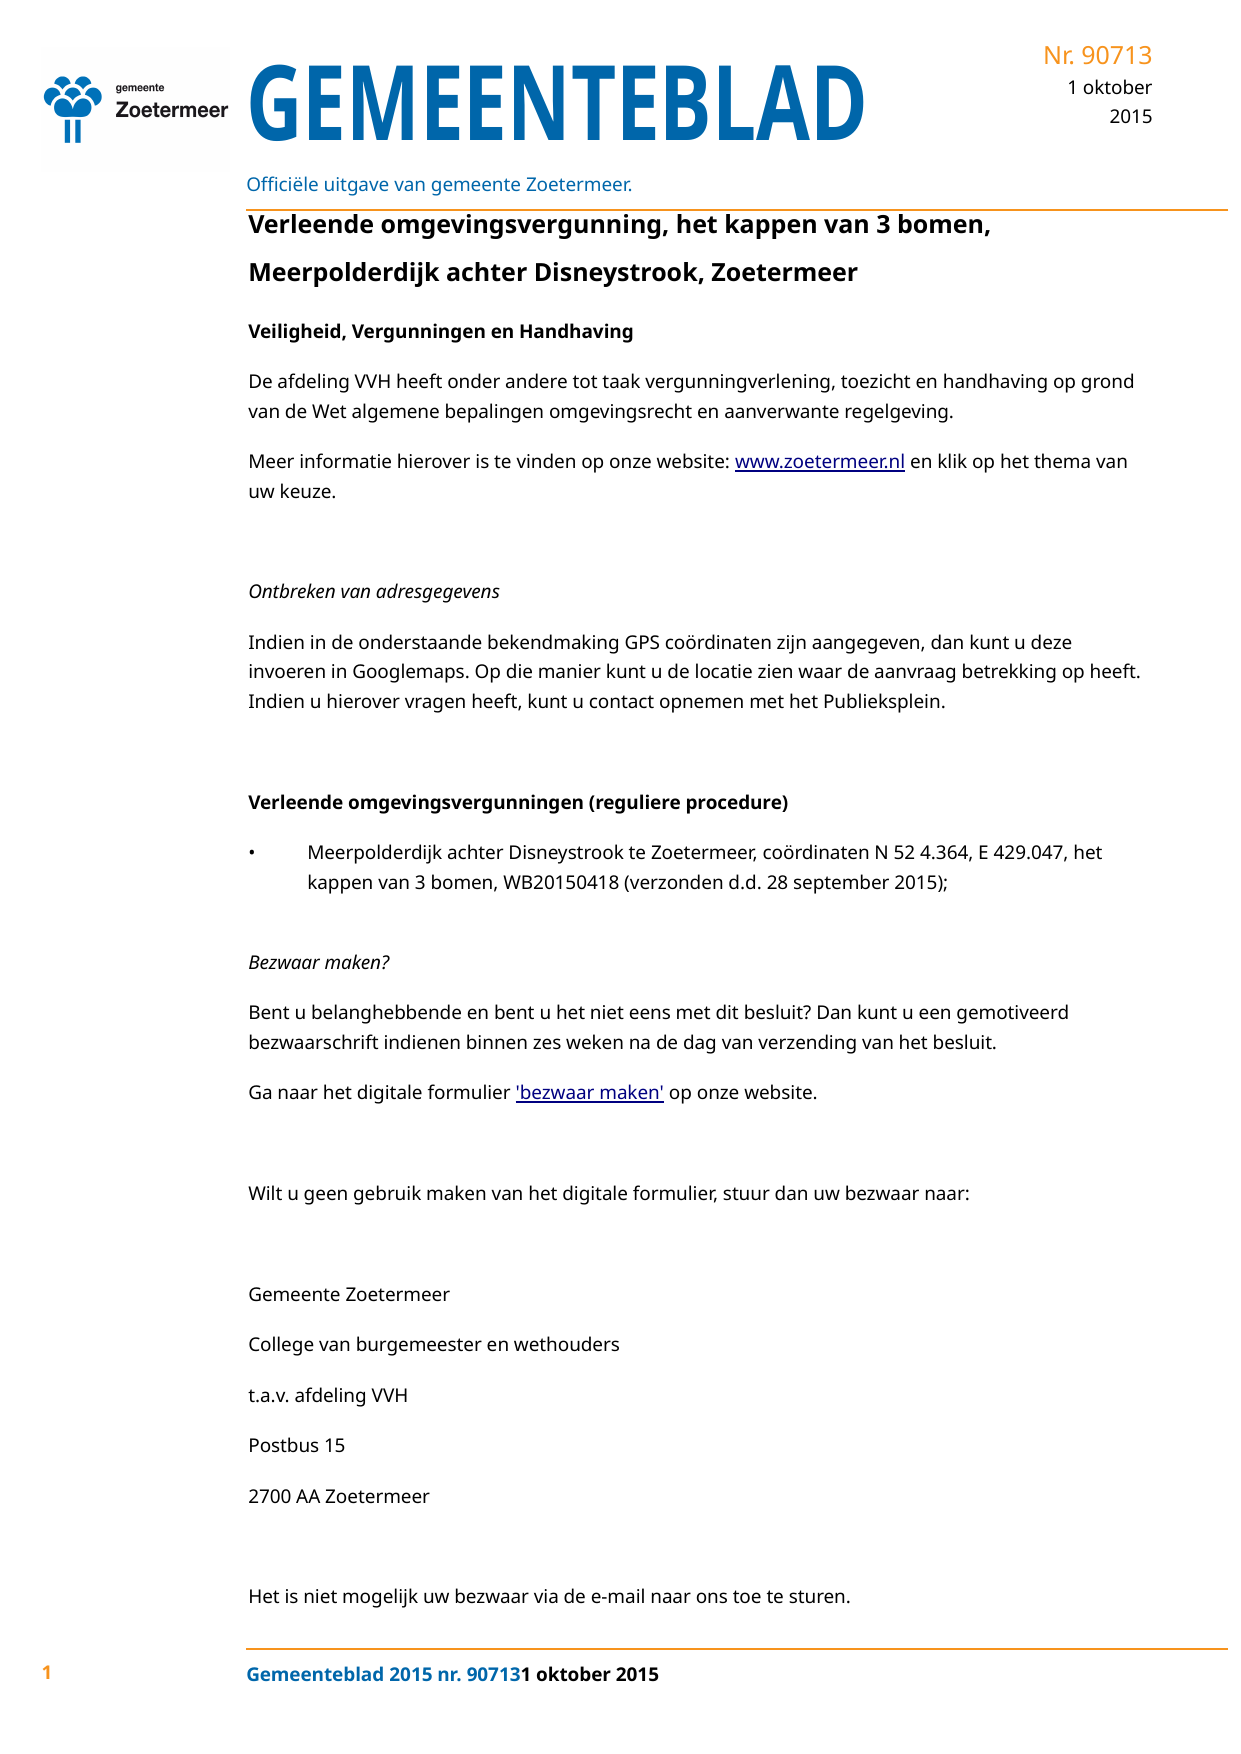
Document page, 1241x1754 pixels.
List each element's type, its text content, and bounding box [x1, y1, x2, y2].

text Ontbreken van adresgegevens [248, 579, 1152, 604]
text Gemeente Zoetermeer [248, 1281, 1152, 1307]
text Indien in de onderstaande bekendmaking GPS coördinaten zijn aangegeven, dan kunt u deze invoeren in Googlemaps. Op die manier kunt u de locatie zien waar de aanvraag betrekking op heeft. Indien u hierover vragen heeft, kunt u contact opnemen met het Publieksplein. [248, 629, 1152, 714]
text College van burgemeester en wethouders [248, 1332, 1152, 1357]
text Verleende omgevingsvergunning, het kappen van 3 bomen, Meerpolderdijk achter Disneystrook, Zoetermeer [248, 211, 1152, 288]
text Bent u belanghebbende en bent u het niet eens met dit besluit? Dan kunt u een gemotiveerd bezwaarschrift indienen binnen zes weken na de dag van verzending van het besluit. [248, 999, 1152, 1055]
picture [41, 47, 231, 172]
text Veiligheid, Vergunningen en Handhaving [248, 318, 1152, 344]
list Meerpolderdijk achter Disneystrook te Zoetermeer, coördinaten N 52 4.364, E 429.047, het kappen van 3 bomen, WB20150418 (verzonden d.d. 28 september 2015); [248, 839, 1152, 895]
text Bezwaar maken? [248, 949, 1152, 975]
text Wilt u geen gebruik maken van het digitale formulier, stuur dan uw bezwaar naar: [248, 1180, 1152, 1206]
text De afdeling VVH heeft onder andere tot taak vergunningverlening, toezicht en handhaving op grond van de Wet algemene bepalingen omgevingsrecht en aanverwante regelgeving. [248, 368, 1152, 424]
text Verleende omgevingsvergunningen (reguliere procedure) [248, 789, 1152, 815]
text Meer informatie hierover is te vinden op onze website: www.zoetermeer.nl en klik op het thema van uw keuze. [248, 448, 1152, 504]
text t.a.v. afdeling VVH [248, 1382, 1152, 1408]
text Ga naar het digitale formulier 'bezwaar maken' op onze website. [248, 1079, 1152, 1105]
text Het is niet mogelijk uw bezwaar via de e-mail naar ons toe te sturen. [248, 1584, 1152, 1609]
text 2700 AA Zoetermeer [248, 1483, 1152, 1509]
text Postbus 15 [248, 1432, 1152, 1458]
